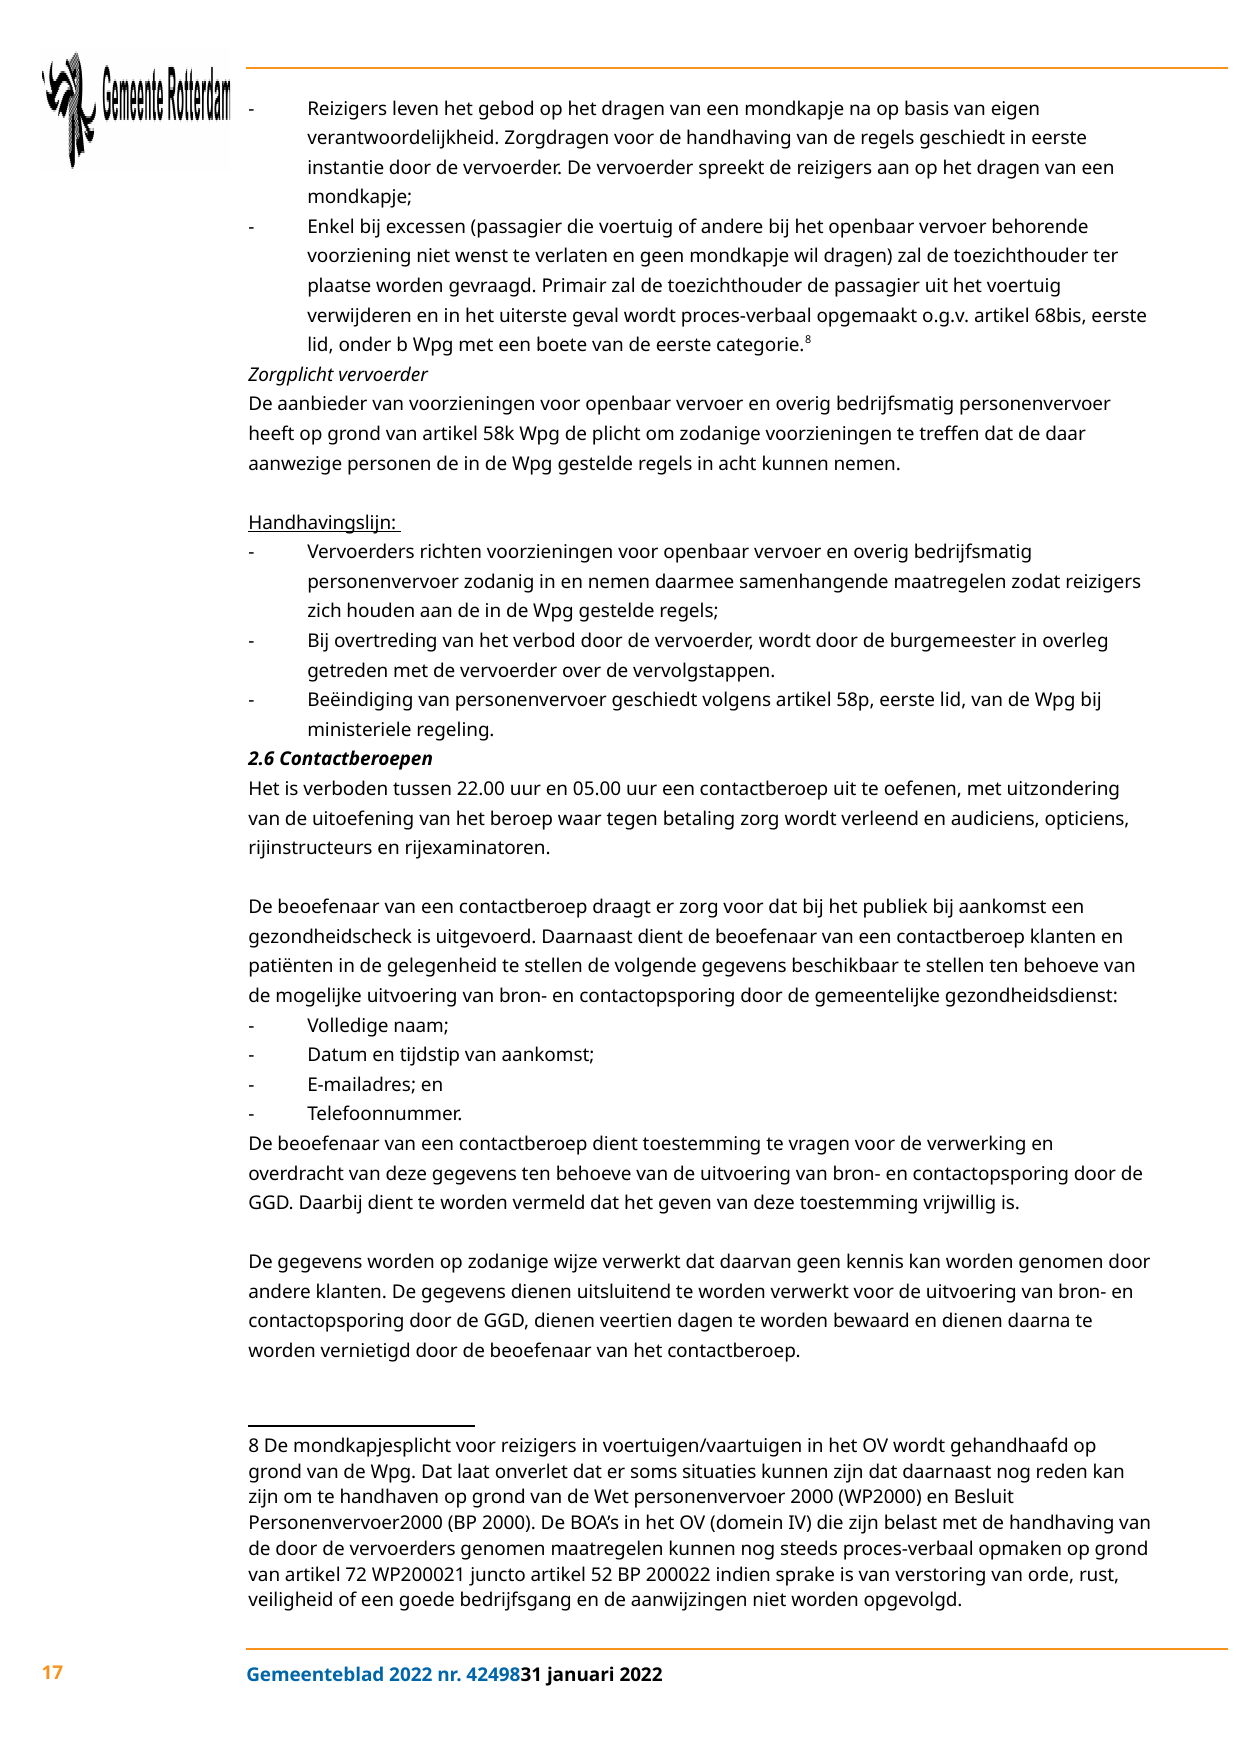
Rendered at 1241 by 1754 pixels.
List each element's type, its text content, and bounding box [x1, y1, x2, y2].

list Volledige naam; [248, 1012, 1152, 1038]
text De beoefenaar van een contactberoep dient toestemming te vragen voor de verwerking en overdracht van deze gegevens ten behoeve van de uitvoering van bron- en contactopsporing door de GGD. Daarbij dient te worden vermeld dat het geven van deze toestemming vrijwillig is. [248, 1130, 1152, 1215]
text De gegevens worden op zodanige wijze verwerkt dat daarvan geen kennis kan worden genomen door andere klanten. De gegevens dienen uitsluitend te worden verwerkt voor de uitvoering van bron- en contactopsporing door de GGD, dienen veertien dagen te worden bewaard en dienen daarna te worden vernietigd door de beoefenaar van het contactberoep. [248, 1248, 1152, 1363]
text 2.6 Contactberoepen [248, 746, 1152, 771]
list Beëindiging van personenvervoer geschiedt volgens artikel 58p, eerste lid, van de Wpg bij ministeriele regeling. [248, 686, 1152, 742]
list Vervoerders richten voorzieningen voor openbaar vervoer en overig bedrijfsmatig personenvervoer zodanig in en nemen daarmee samenhangende maatregelen zodat reizigers zich houden aan de in de Wpg gestelde regels; [248, 538, 1152, 623]
text Het is verboden tussen 22.00 uur en 05.00 uur een contactberoep uit te oefenen, met uitzondering van de uitoefening van het beroep waar tegen betaling zorg wordt verleend en audiciens, opticiens, rijinstructeurs en rijexaminatoren. [248, 775, 1152, 860]
text Handhavingslijn: [248, 509, 1152, 535]
list Reizigers leven het gebod op het dragen van een mondkapje na op basis van eigen verantwoordelijkheid. Zorgdragen voor de handhaving van de regels geschiedt in eerste instantie door de vervoerder. De vervoerder spreekt de reizigers aan op het dragen van een mondkapje; [248, 95, 1152, 209]
picture [41, 47, 231, 172]
text De aanbieder van voorzieningen voor openbaar vervoer en overig bedrijfsmatig personenvervoer heeft op grond van artikel 58k Wpg de plicht om zodanige voorzieningen te treffen dat de daar aanwezige personen de in de Wpg gestelde regels in acht kunnen nemen. [248, 391, 1152, 476]
list Enkel bij excessen (passagier die voertuig of andere bij het openbaar vervoer behorende voorziening niet wenst te verlaten en geen mondkapje wil dragen) zal de toezichthouder ter plaatse worden gevraagd. Primair zal de toezichthouder de passagier uit het voertuig verwijderen en in het uiterste geval wordt proces-verbaal opgemaakt o.g.v. artikel 68bis, eerste lid, onder b Wpg met een boete van de eerste categorie. [248, 213, 1152, 357]
text Zorgplicht vervoerder [248, 361, 1152, 387]
list E-mailadres; en [248, 1071, 1152, 1097]
list Telefoonnummer. [248, 1101, 1152, 1126]
list De mondkapjesplicht voor reizigers in voertuigen/vaartuigen in het OV wordt gehandhaafd op grond van de Wpg. Dat laat onverlet dat er soms situaties kunnen zijn dat daarnaast nog reden kan zijn om te handhaven op grond van de Wet personenvervoer 2000 (WP2000) en Besluit Personenvervoer2000 (BP 2000). De BOA’s in het OV (domein IV) die zijn belast met de handhaving van de door de vervoerders genomen maatregelen kunnen nog steeds proces-verbaal opmaken op grond van artikel 72 WP200021 juncto artikel 52 BP 200022 indien sprake is van verstoring van orde, rust, veiligheid of een goede bedrijfsgang en de aanwijzingen niet worden opgevolgd. [248, 1432, 1152, 1612]
list Bij overtreding van het verbod door de vervoerder, wordt door de burgemeester in overleg getreden met de vervoerder over de vervolgstappen. [248, 627, 1152, 683]
text De beoefenaar van een contactberoep draagt er zorg voor dat bij het publiek bij aankomst een gezondheidscheck is uitgevoerd. Daarnaast dient de beoefenaar van een contactberoep klanten en patiënten in de gelegenheid te stellen de volgende gegevens beschikbaar te stellen ten behoeve van de mogelijke uitvoering van bron- en contactopsporing door de gemeentelijke gezondheidsdienst: [248, 893, 1152, 1008]
list Datum en tijdstip van aankomst; [248, 1041, 1152, 1067]
